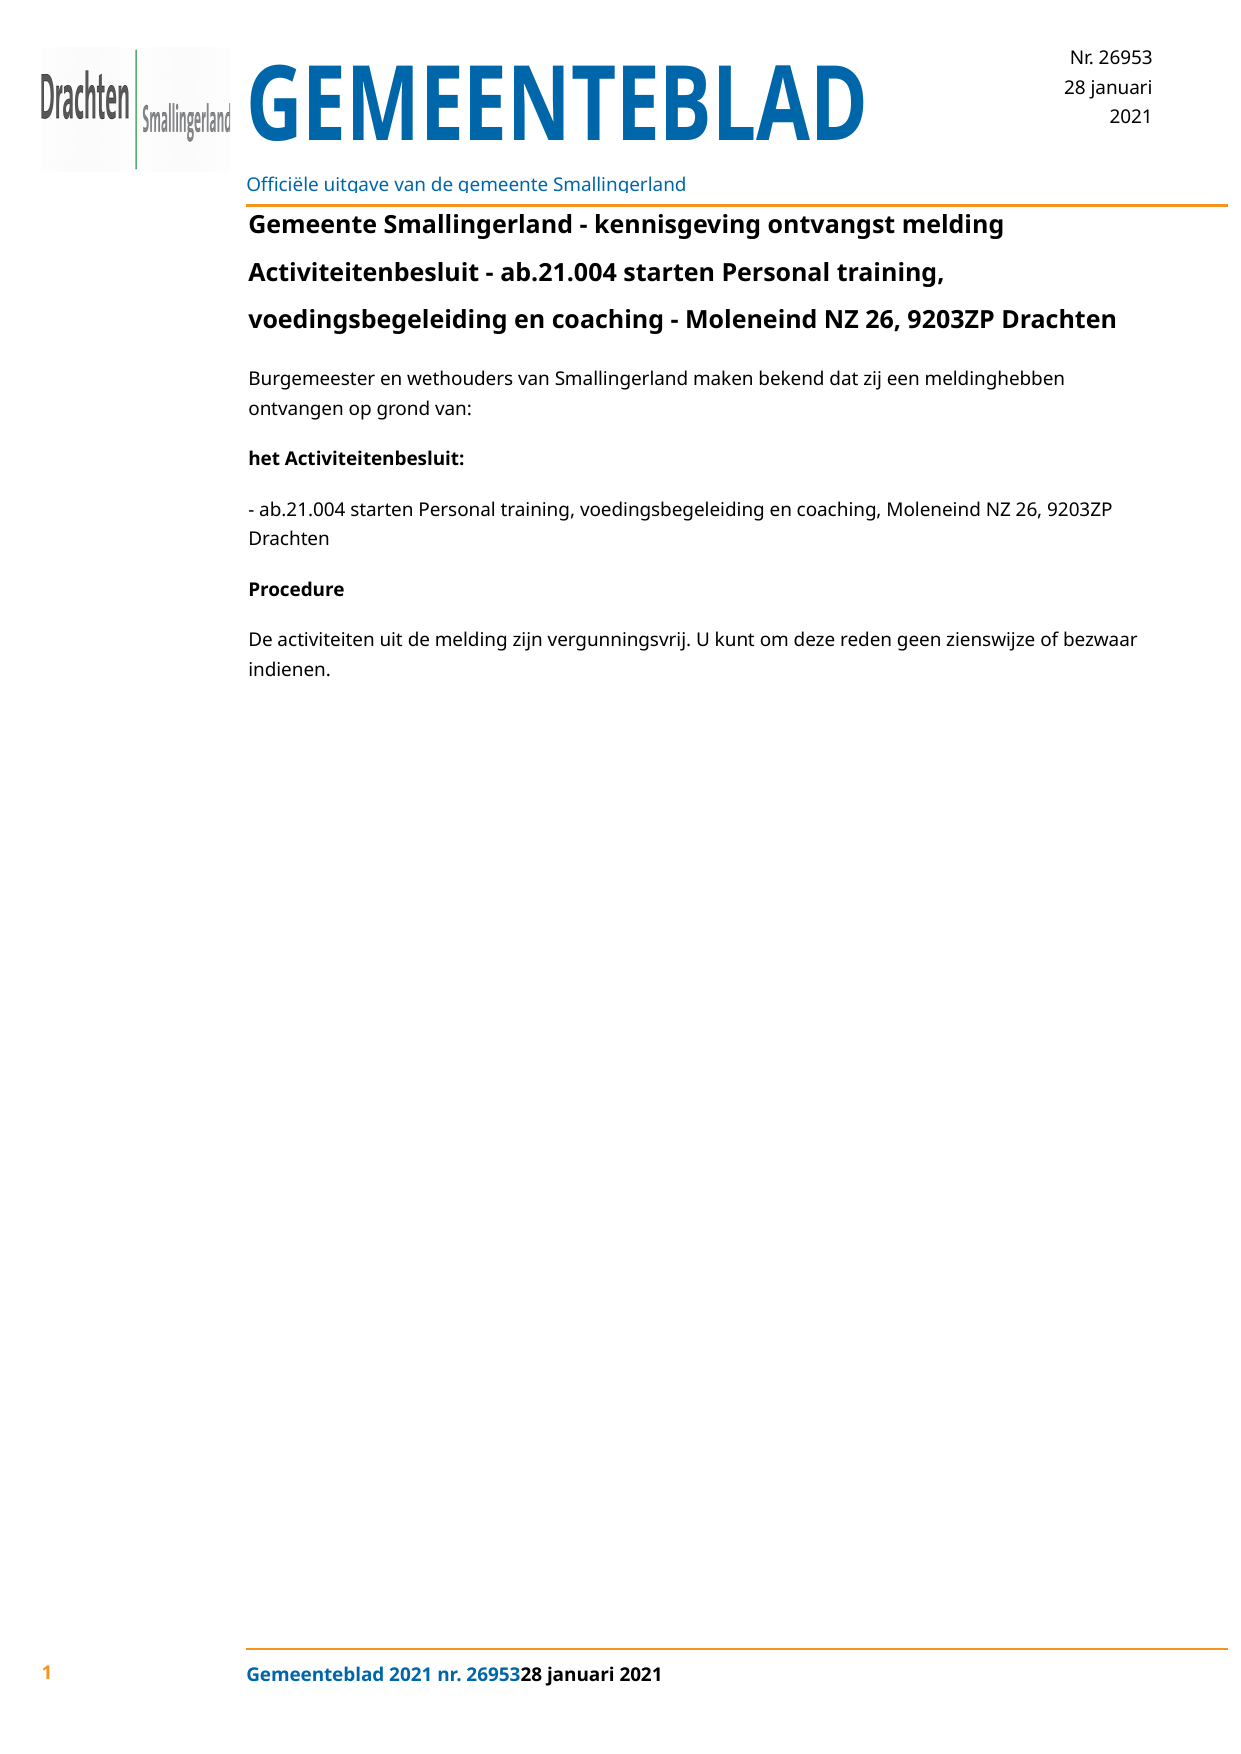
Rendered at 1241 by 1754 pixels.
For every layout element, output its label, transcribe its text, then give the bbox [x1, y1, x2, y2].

text De activiteiten uit de melding zijn vergunningsvrij. U kunt om deze reden geen zienswijze of bezwaar indienen. [248, 626, 1152, 682]
text het Activiteitenbesluit: [248, 446, 1152, 471]
text Gemeente Smallingerland - kennisgeving ontvangst melding Activiteitenbesluit - ab.21.004 starten Personal training, voedingsbegeleiding en coaching - Moleneind NZ 26, 9203ZP Drachten [248, 207, 1152, 336]
picture [41, 47, 231, 172]
text Procedure [248, 576, 1152, 602]
text - ab.21.004 starten Personal training, voedingsbegeleiding en coaching, Moleneind NZ 26, 9203ZP Drachten [248, 496, 1152, 551]
text Burgemeester en wethouders van Smallingerland maken bekend dat zij een meldinghebben ontvangen op grond van: [248, 366, 1152, 421]
